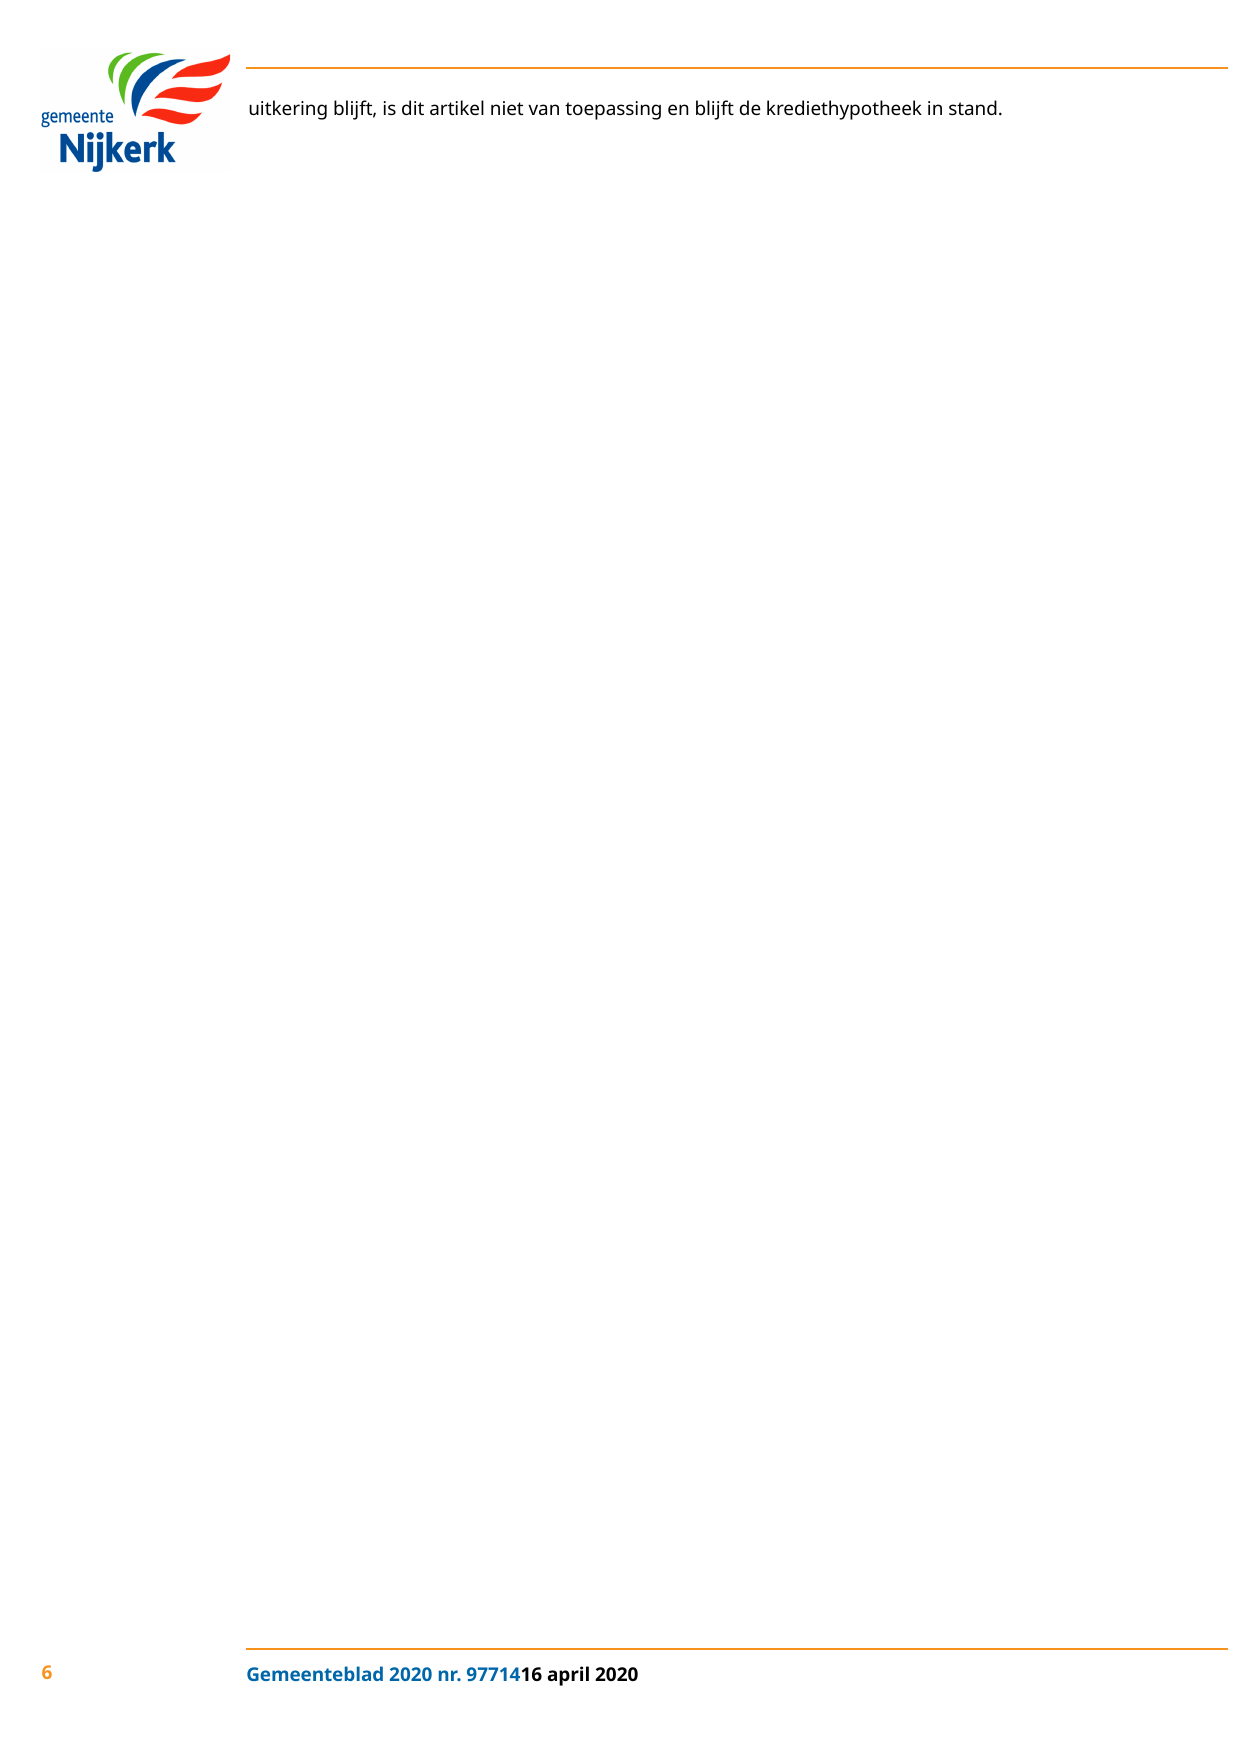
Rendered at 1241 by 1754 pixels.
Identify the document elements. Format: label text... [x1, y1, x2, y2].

picture [41, 47, 231, 172]
text uitkering blijft, is dit artikel niet van toepassing en blijft de krediethypotheek in stand. [248, 95, 1152, 121]
